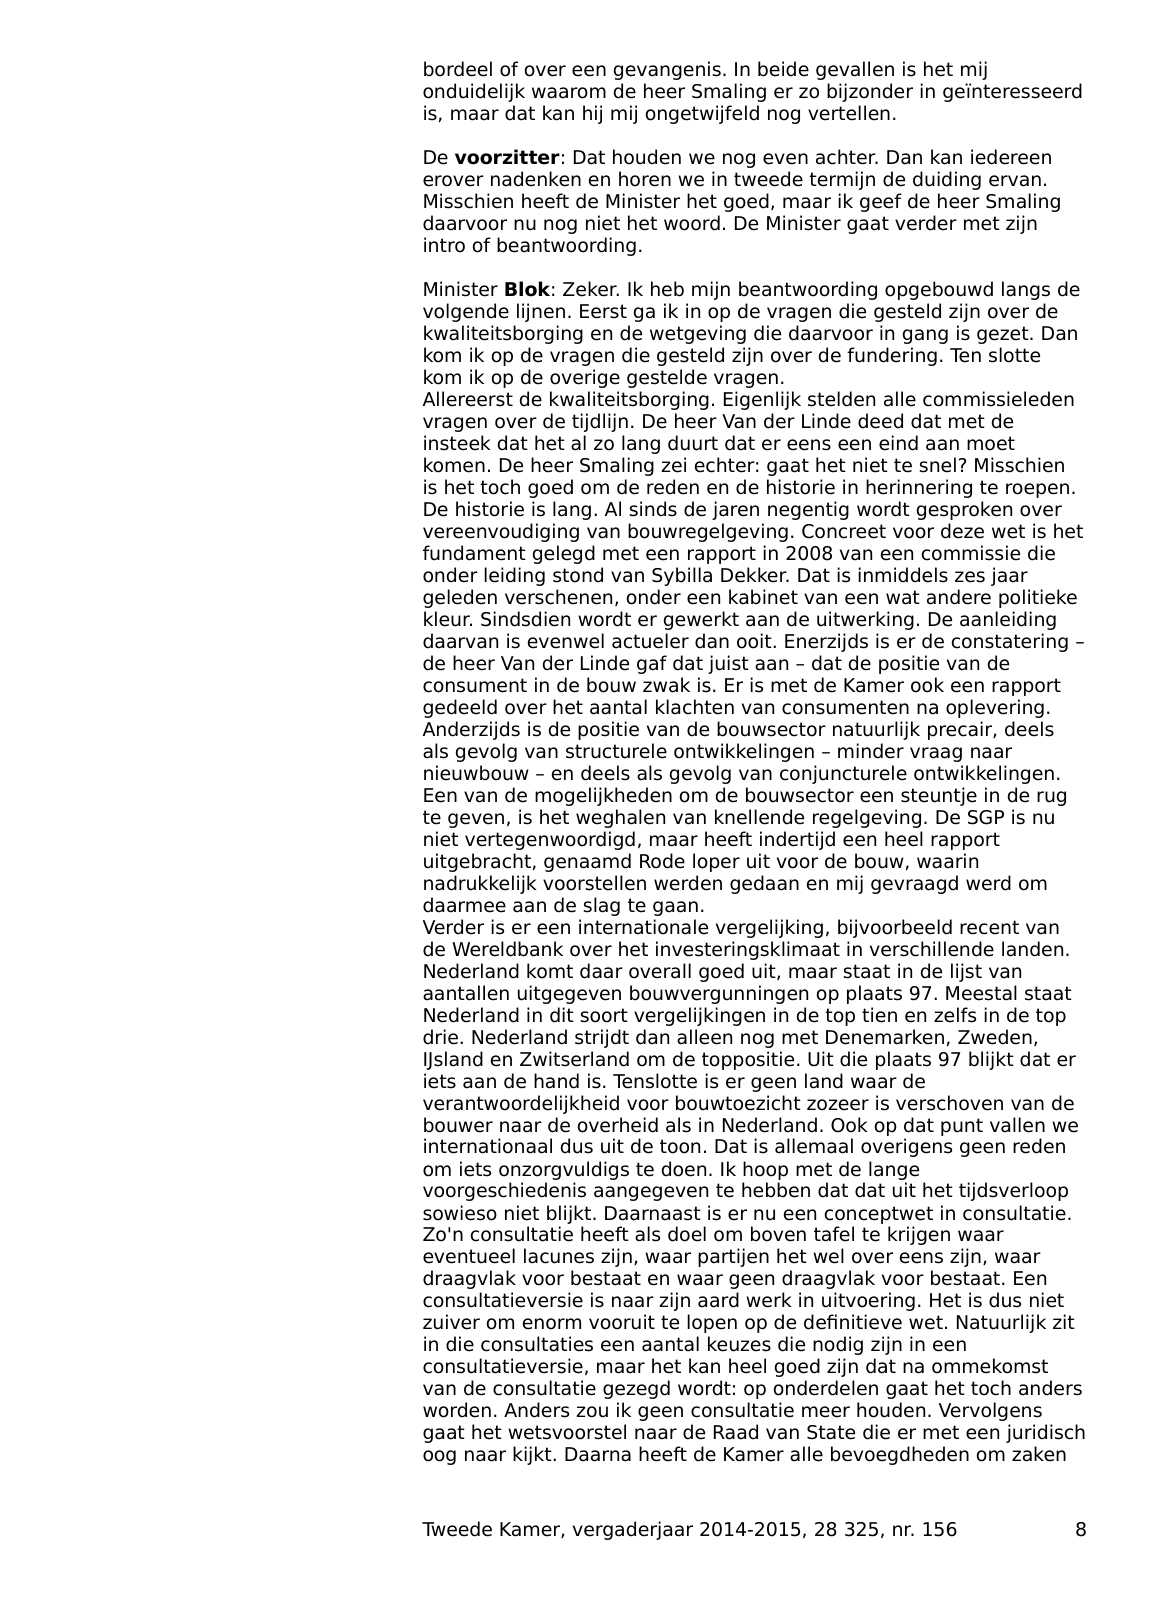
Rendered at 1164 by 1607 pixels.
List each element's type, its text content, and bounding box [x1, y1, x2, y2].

text Minister Blok: Zeker. Ik heb mijn beantwoording opgebouwd langs de volgende lijnen. Eerst ga ik in op de vragen die gesteld zijn over de kwaliteitsborging en de wetgeving die daarvoor in gang is gezet. Dan kom ik op de vragen die gesteld zijn over de fundering. Ten slotte kom ik op de overige gestelde vragen. [422, 279, 1087, 389]
text Allereerst de kwaliteitsborging. Eigenlijk stelden alle commissieleden vragen over de tijdlijn. De heer Van der Linde deed dat met de insteek dat het al zo lang duurt dat er eens een eind aan moet komen. De heer Smaling zei echter: gaat het niet te snel? Misschien is het toch goed om de reden en de historie in herinnering te roepen. De historie is lang. Al sinds de jaren negentig wordt gesproken over vereenvoudiging van bouwregelgeving. Concreet voor deze wet is het fundament gelegd met een rapport in 2008 van een commissie die onder leiding stond van Sybilla Dekker. Dat is inmiddels zes jaar geleden verschenen, onder een kabinet van een wat andere politieke kleur. Sindsdien wordt er gewerkt aan de uitwerking. De aanleiding daarvan is evenwel actueler dan ooit. Enerzijds is er de constatering – de heer Van der Linde gaf dat juist aan – dat de positie van de consument in de bouw zwak is. Er is met de Kamer ook een rapport gedeeld over het aantal klachten van consumenten na oplevering. Anderzijds is de positie van de bouwsector natuurlijk precair, deels als gevolg van structurele ontwikkelingen – minder vraag naar nieuwbouw – en deels als gevolg van conjuncturele ontwikkelingen. Een van de mogelijkheden om de bouwsector een steuntje in de rug te geven, is het weghalen van knellende regelgeving. De SGP is nu niet vertegenwoordigd, maar heeft indertijd een heel rapport uitgebracht, genaamd Rode loper uit voor de bouw, waarin nadrukkelijk voorstellen werden gedaan en mij gevraagd werd om daarmee aan de slag te gaan. [422, 389, 1087, 917]
text De voorzitter: Dat houden we nog even achter. Dan kan iedereen erover nadenken en horen we in tweede termijn de duiding ervan. Misschien heeft de Minister het goed, maar ik geef de heer Smaling daarvoor nu nog niet het woord. De Minister gaat verder met zijn intro of beantwoording. [422, 147, 1087, 257]
text bordeel of over een gevangenis. In beide gevallen is het mij onduidelijk waarom de heer Smaling er zo bijzonder in geïnteresseerd is, maar dat kan hij mij ongetwijfeld nog vertellen. [422, 59, 1087, 125]
text Verder is er een internationale vergelijking, bijvoorbeeld recent van de Wereldbank over het investeringsklimaat in verschillende landen. Nederland komt daar overall goed uit, maar staat in de lijst van aantallen uitgegeven bouwvergunningen op plaats 97. Meestal staat Nederland in dit soort vergelijkingen in de top tien en zelfs in de top drie. Nederland strijdt dan alleen nog met Denemarken, Zweden, IJsland en Zwitserland om de toppositie. Uit die plaats 97 blijkt dat er iets aan de hand is. Tenslotte is er geen land waar de verantwoordelijkheid voor bouwtoezicht zozeer is verschoven van de bouwer naar de overheid als in Nederland. Ook op dat punt vallen we internationaal dus uit de toon. Dat is allemaal overigens geen reden om iets onzorgvuldigs te doen. Ik hoop met de lange voorgeschiedenis aangegeven te hebben dat dat uit het tijdsverloop sowieso niet blijkt. Daarnaast is er nu een conceptwet in consultatie. Zo'n consultatie heeft als doel om boven tafel te krijgen waar eventueel lacunes zijn, waar partijen het wel over eens zijn, waar draagvlak voor bestaat en waar geen draagvlak voor bestaat. Een consultatieversie is naar zijn aard werk in uitvoering. Het is dus niet zuiver om enorm vooruit te lopen op de definitieve wet. Natuurlijk zit in die consultaties een aantal keuzes die nodig zijn in een consultatieversie, maar het kan heel goed zijn dat na ommekomst van de consultatie gezegd wordt: op onderdelen gaat het toch anders worden. Anders zou ik geen consultatie meer houden. Vervolgens gaat het wetsvoorstel naar de Raad van State die er met een juridisch oog naar kijkt. Daarna heeft de Kamer alle bevoegdheden om zaken [422, 917, 1087, 1466]
